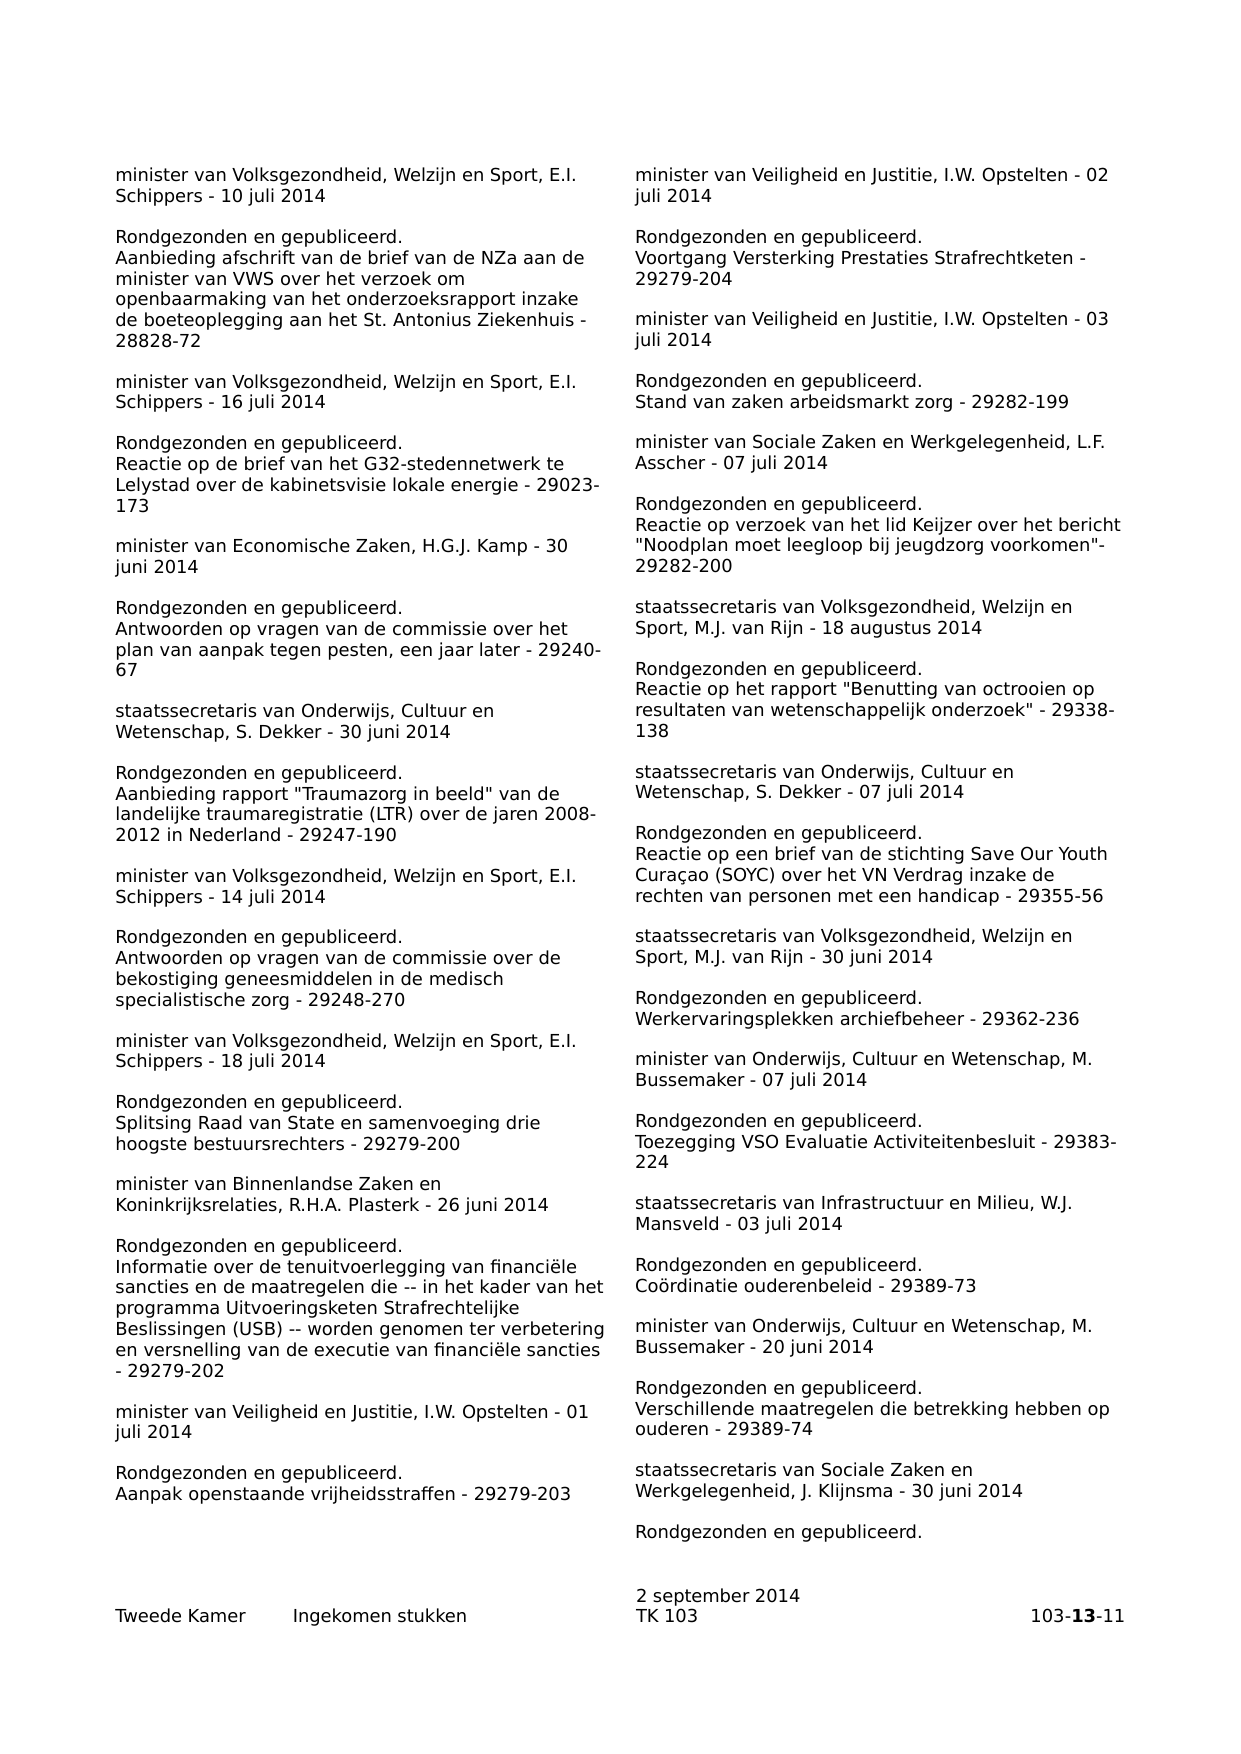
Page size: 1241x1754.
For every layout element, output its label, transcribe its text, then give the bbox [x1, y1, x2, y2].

text staatssecretaris van Volksgezondheid, Welzijn en Sport, M.J. van Rijn - 30 juni 2014 [635, 926, 1125, 968]
text minister van Binnenlandse Zaken en Koninkrijksrelaties, R.H.A. Plasterk - 26 juni 2014 [115, 1174, 605, 1216]
text Rondgezonden en gepubliceerd. [635, 494, 1125, 514]
text minister van Volksgezondheid, Welzijn en Sport, E.I. Schippers - 14 juli 2014 [115, 866, 605, 907]
text Aanbieding afschrift van de brief van de NZa aan de minister van VWS over het verzoek om openbaarmaking van het onderzoeksrapport inzake de boeteoplegging aan het St. Antonius Ziekenhuis - 28828-72 [115, 247, 605, 352]
text Antwoorden op vragen van de commissie over de bekostiging geneesmiddelen in de medisch specialistische zorg - 29248-270 [115, 948, 605, 1010]
text Rondgezonden en gepubliceerd. [635, 988, 1125, 1008]
text staatssecretaris van Sociale Zaken en Werkgelegenheid, J. Klijnsma - 30 juni 2014 [635, 1460, 1125, 1501]
text minister van Volksgezondheid, Welzijn en Sport, E.I. Schippers - 18 juli 2014 [115, 1030, 605, 1072]
text minister van Sociale Zaken en Werkgelegenheid, L.F. Asscher - 07 juli 2014 [635, 432, 1125, 474]
text minister van Volksgezondheid, Welzijn en Sport, E.I. Schippers - 10 juli 2014 [115, 165, 605, 207]
text Rondgezonden en gepubliceerd. [115, 762, 605, 783]
text staatssecretaris van Infrastructuur en Milieu, W.J. Mansveld - 03 juli 2014 [635, 1193, 1125, 1234]
text Werkervaringsplekken archiefbeheer - 29362-236 [635, 1008, 1125, 1029]
text minister van Veiligheid en Justitie, I.W. Opstelten - 02 juli 2014 [635, 165, 1125, 207]
text Splitsing Raad van State en samenvoeging drie hoogste bestuursrechters - 29279-200 [115, 1113, 605, 1154]
text Coördinatie ouderenbeleid - 29389-73 [635, 1275, 1125, 1296]
text Rondgezonden en gepubliceerd. [635, 1521, 1125, 1542]
text Rondgezonden en gepubliceerd. [635, 227, 1125, 247]
text Rondgezonden en gepubliceerd. [115, 927, 605, 948]
text Reactie op een brief van de stichting Save Our Youth Curaçao (SOYC) over het VN Verdrag inzake de rechten van personen met een handicap - 29355-56 [635, 844, 1125, 906]
text minister van Economische Zaken, H.G.J. Kamp - 30 juni 2014 [115, 536, 605, 578]
text minister van Onderwijs, Cultuur en Wetenschap, M. Bussemaker - 07 juli 2014 [635, 1049, 1125, 1091]
text Rondgezonden en gepubliceerd. [635, 658, 1125, 679]
text Rondgezonden en gepubliceerd. [635, 371, 1125, 391]
text Aanbieding rapport "Traumazorg in beeld" van de landelijke traumaregistratie (LTR) over de jaren 2008-2012 in Nederland - 29247-190 [115, 783, 605, 846]
text Rondgezonden en gepubliceerd. [115, 598, 605, 618]
text Informatie over de tenuitvoerlegging van financiële sancties en de maatregelen die -- in het kader van het programma Uitvoeringsketen Strafrechtelijke Beslissingen (USB) -- worden genomen ter verbetering en versnelling van de executie van financiële sancties - 29279-202 [115, 1256, 605, 1381]
text minister van Veiligheid en Justitie, I.W. Opstelten - 01 juli 2014 [115, 1401, 605, 1443]
text staatssecretaris van Onderwijs, Cultuur en Wetenschap, S. Dekker - 07 juli 2014 [635, 762, 1125, 803]
text Reactie op het rapport "Benutting van octrooien op resultaten van wetenschappelijk onderzoek" - 29338-138 [635, 679, 1125, 742]
text Rondgezonden en gepubliceerd. [115, 227, 605, 247]
text Rondgezonden en gepubliceerd. [115, 1463, 605, 1484]
text Rondgezonden en gepubliceerd. [635, 1111, 1125, 1131]
text Rondgezonden en gepubliceerd. [115, 1236, 605, 1256]
text Aanpak openstaande vrijheidsstraffen - 29279-203 [115, 1484, 605, 1504]
text Rondgezonden en gepubliceerd. [115, 433, 605, 454]
text Rondgezonden en gepubliceerd. [635, 823, 1125, 844]
text staatssecretaris van Onderwijs, Cultuur en Wetenschap, S. Dekker - 30 juni 2014 [115, 701, 605, 742]
text Toezegging VSO Evaluatie Activiteitenbesluit - 29383-224 [635, 1131, 1125, 1173]
text Reactie op de brief van het G32-stedennetwerk te Lelystad over de kabinetsvisie lokale energie - 29023-173 [115, 454, 605, 516]
text Reactie op verzoek van het lid Keijzer over het bericht "Noodplan moet leegloop bij jeugdzorg voorkomen"- 29282-200 [635, 514, 1125, 577]
text staatssecretaris van Volksgezondheid, Welzijn en Sport, M.J. van Rijn - 18 augustus 2014 [635, 597, 1125, 638]
text minister van Onderwijs, Cultuur en Wetenschap, M. Bussemaker - 20 juni 2014 [635, 1316, 1125, 1358]
text Stand van zaken arbeidsmarkt zorg - 29282-199 [635, 391, 1125, 412]
text Antwoorden op vragen van de commissie over het plan van aanpak tegen pesten, een jaar later - 29240-67 [115, 618, 605, 681]
text Rondgezonden en gepubliceerd. [635, 1254, 1125, 1275]
text Voortgang Versterking Prestaties Strafrechtketen - 29279-204 [635, 247, 1125, 289]
text minister van Volksgezondheid, Welzijn en Sport, E.I. Schippers - 16 juli 2014 [115, 372, 605, 413]
text minister van Veiligheid en Justitie, I.W. Opstelten - 03 juli 2014 [635, 309, 1125, 351]
text Rondgezonden en gepubliceerd. [115, 1092, 605, 1113]
text Verschillende maatregelen die betrekking hebben op ouderen - 29389-74 [635, 1398, 1125, 1440]
text Rondgezonden en gepubliceerd. [635, 1378, 1125, 1398]
